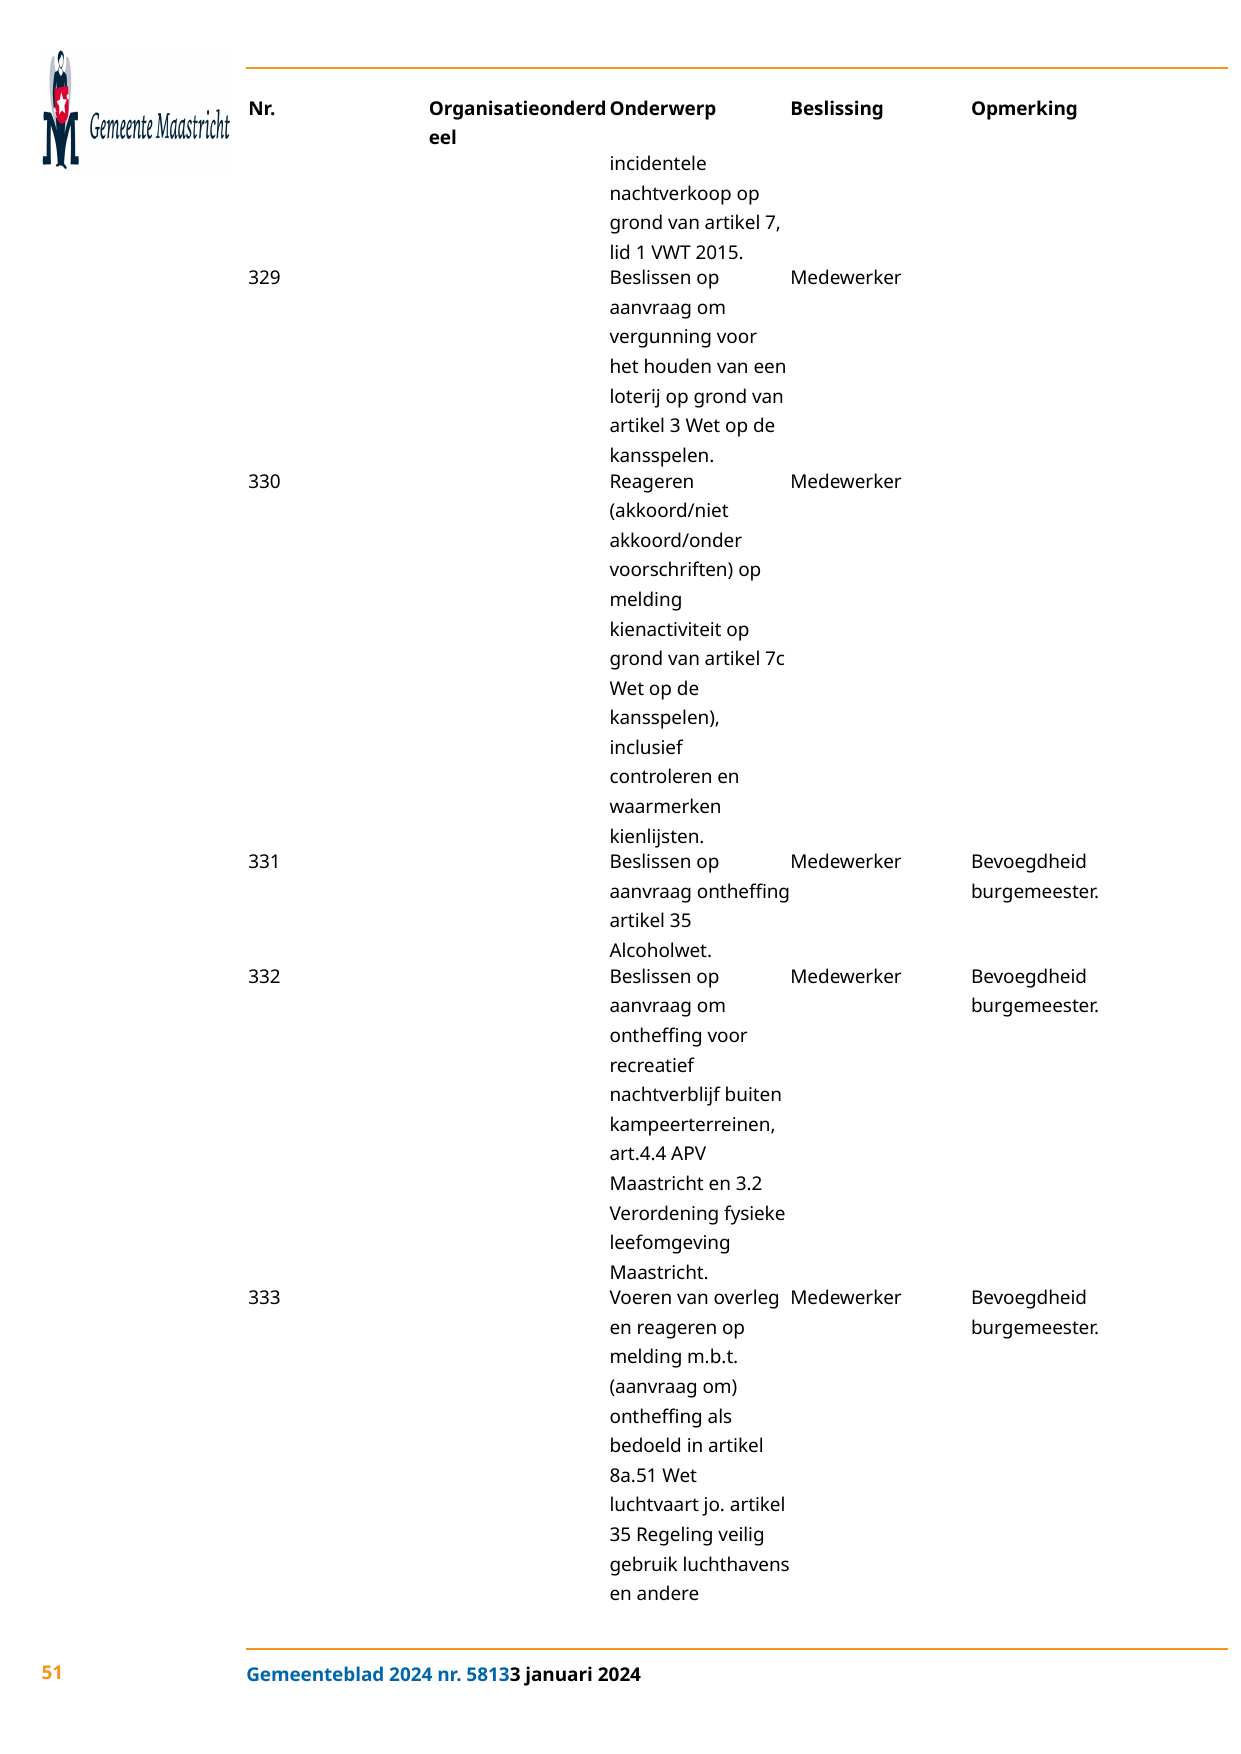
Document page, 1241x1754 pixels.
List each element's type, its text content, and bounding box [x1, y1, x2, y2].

table_cell [429, 1285, 609, 1606]
table_cell Medewerker [790, 849, 971, 963]
picture [41, 47, 231, 172]
table_header Organisatieonderdeel [429, 95, 609, 150]
table_cell [248, 150, 429, 264]
table_cell 332 [248, 963, 429, 1284]
table_cell 330 [248, 468, 429, 848]
table_cell Beslissen op aanvraag ontheffing artikel 35 Alcoholwet. [609, 849, 790, 963]
table_cell Beslissen op aanvraag om ontheffing voor recreatief nachtverblijf buiten kampeerterreinen, art.4.4 APV Maastricht en 3.2 Verordening fysieke leefomgeving Maastricht. [609, 963, 790, 1284]
table_cell Medewerker [790, 963, 971, 1284]
table_cell [429, 468, 609, 848]
table_cell Bevoegdheid burgemeester. [971, 963, 1152, 1284]
table_header Nr. [248, 95, 429, 150]
table_cell 331 [248, 849, 429, 963]
table_cell Medewerker [790, 468, 971, 848]
table_cell 333 [248, 1285, 429, 1606]
table_cell [971, 150, 1152, 264]
table_cell [971, 468, 1152, 848]
table_cell Bevoegdheid burgemeester. [971, 1285, 1152, 1606]
table_cell [429, 849, 609, 963]
table_cell Medewerker [790, 1285, 971, 1606]
table_cell [790, 150, 971, 264]
table_cell [429, 963, 609, 1284]
table_cell Beslissen op aanvraag om vergunning voor het houden van een loterij op grond van artikel 3 Wet op de kansspelen. [609, 265, 790, 468]
table_cell [429, 150, 609, 264]
table_cell Bevoegdheid burgemeester. [971, 849, 1152, 963]
table_cell incidentele nachtverkoop op grond van artikel 7, lid 1 VWT 2015. [609, 150, 790, 264]
table_cell [971, 265, 1152, 468]
table_cell Reageren (akkoord/niet akkoord/onder voorschriften) op melding kienactiviteit op grond van artikel 7c Wet op de kansspelen), inclusief controleren en waarmerken kienlijsten. [609, 468, 790, 848]
table_cell Medewerker [790, 265, 971, 468]
table_cell 329 [248, 265, 429, 468]
table_header Opmerking [971, 95, 1152, 150]
table_header Beslissing [790, 95, 971, 150]
table_header Onderwerp [609, 95, 790, 150]
table_cell Voeren van overleg en reageren op melding m.b.t. (aanvraag om) ontheffing als bedoeld in artikel 8a.51 Wet luchtvaart jo. artikel 35 Regeling veilig gebruik luchthavens en andere [609, 1285, 790, 1606]
table_cell [429, 265, 609, 468]
